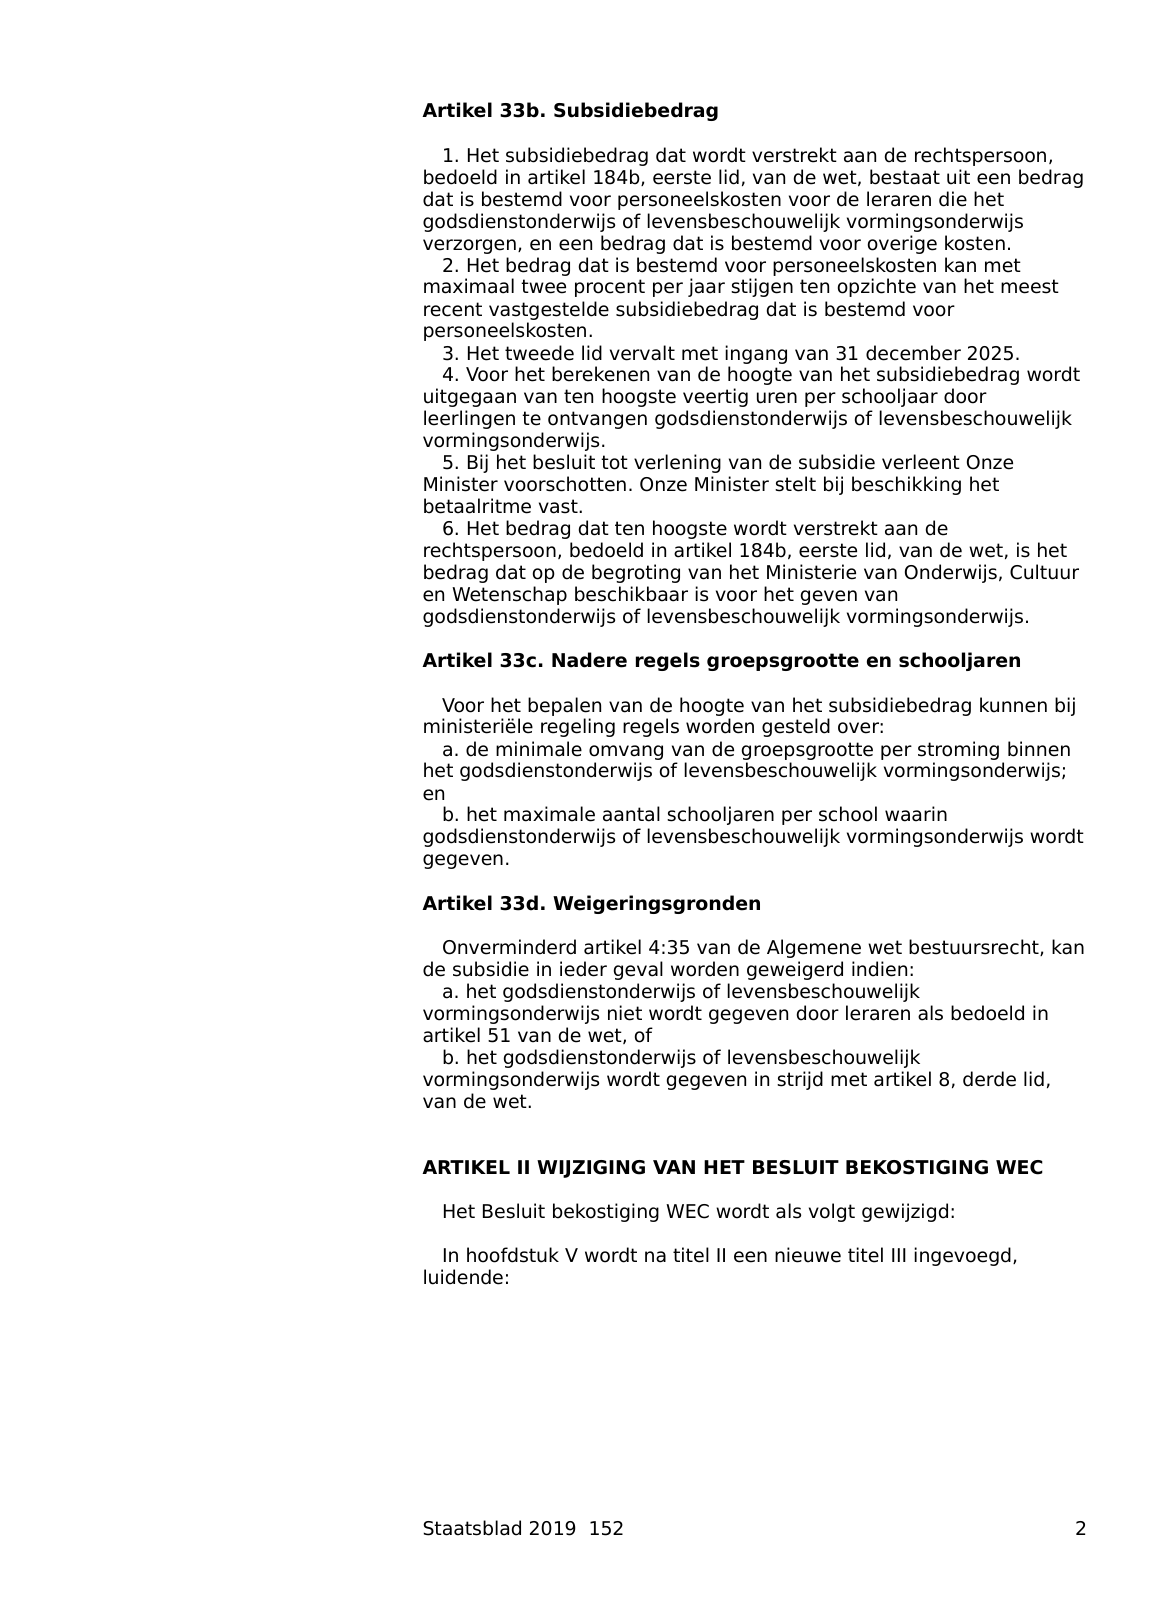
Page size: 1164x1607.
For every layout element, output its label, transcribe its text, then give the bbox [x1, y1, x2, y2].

text 5. Bij het besluit tot verlening van de subsidie verleent Onze Minister voorschotten. Onze Minister stelt bij beschikking het betaalritme vast. [422, 452, 1087, 518]
text b. het godsdienstonderwijs of levensbeschouwelijk vormingsonderwijs wordt gegeven in strijd met artikel 8, derde lid, van de wet. [422, 1047, 1087, 1112]
text Onverminderd artikel 4:35 van de Algemene wet bestuursrecht, kan de subsidie in ieder geval worden geweigerd indien: [422, 937, 1087, 981]
text 4. Voor het berekenen van de hoogte van het subsidiebedrag wordt uitgegaan van ten hoogste veertig uren per schooljaar door leerlingen te ontvangen godsdienstonderwijs of levensbeschouwelijk vormingsonderwijs. [422, 364, 1087, 452]
text Het Besluit bekostiging WEC wordt als volgt gewijzigd: [422, 1201, 1087, 1223]
text 2. Het bedrag dat is bestemd voor personeelskosten kan met maximaal twee procent per jaar stijgen ten opzichte van het meest recent vastgestelde subsidiebedrag dat is bestemd voor personeelskosten. [422, 254, 1087, 342]
subtitle Artikel 33b. Subsidiebedrag [422, 100, 1087, 122]
subtitle Artikel 33d. Weigeringsgronden [422, 892, 1087, 914]
text 3. Het tweede lid vervalt met ingang van 31 december 2025. [422, 342, 1087, 364]
text Voor het bepalen van de hoogte van het subsidiebedrag kunnen bij ministeriële regeling regels worden gesteld over: [422, 694, 1087, 738]
text a. het godsdienstonderwijs of levensbeschouwelijk vormingsonderwijs niet wordt gegeven door leraren als bedoeld in artikel 51 van de wet, of [422, 981, 1087, 1047]
text b. het maximale aantal schooljaren per school waarin godsdienstonderwijs of levensbeschouwelijk vormingsonderwijs wordt gegeven. [422, 804, 1087, 870]
subtitle Artikel 33c. Nadere regels groepsgrootte en schooljaren [422, 650, 1087, 672]
text 1. Het subsidiebedrag dat wordt verstrekt aan de rechtspersoon, bedoeld in artikel 184b, eerste lid, van de wet, bestaat uit een bedrag dat is bestemd voor personeelskosten voor de leraren die het godsdienstonderwijs of levensbeschouwelijk vormingsonderwijs verzorgen, en een bedrag dat is bestemd voor overige kosten. [422, 144, 1087, 254]
text In hoofdstuk V wordt na titel II een nieuwe titel III ingevoegd, luidende: [422, 1245, 1087, 1289]
text a. de minimale omvang van de groepsgrootte per stroming binnen het godsdienstonderwijs of levensbeschouwelijk vormingsonderwijs; en [422, 738, 1087, 804]
subtitle ARTIKEL II WIJZIGING VAN HET BESLUIT BEKOSTIGING WEC [422, 1157, 1087, 1179]
text 6. Het bedrag dat ten hoogste wordt verstrekt aan de rechtspersoon, bedoeld in artikel 184b, eerste lid, van de wet, is het bedrag dat op de begroting van het Ministerie van Onderwijs, Cultuur en Wetenschap beschikbaar is voor het geven van godsdienstonderwijs of levensbeschouwelijk vormingsonderwijs. [422, 518, 1087, 628]
